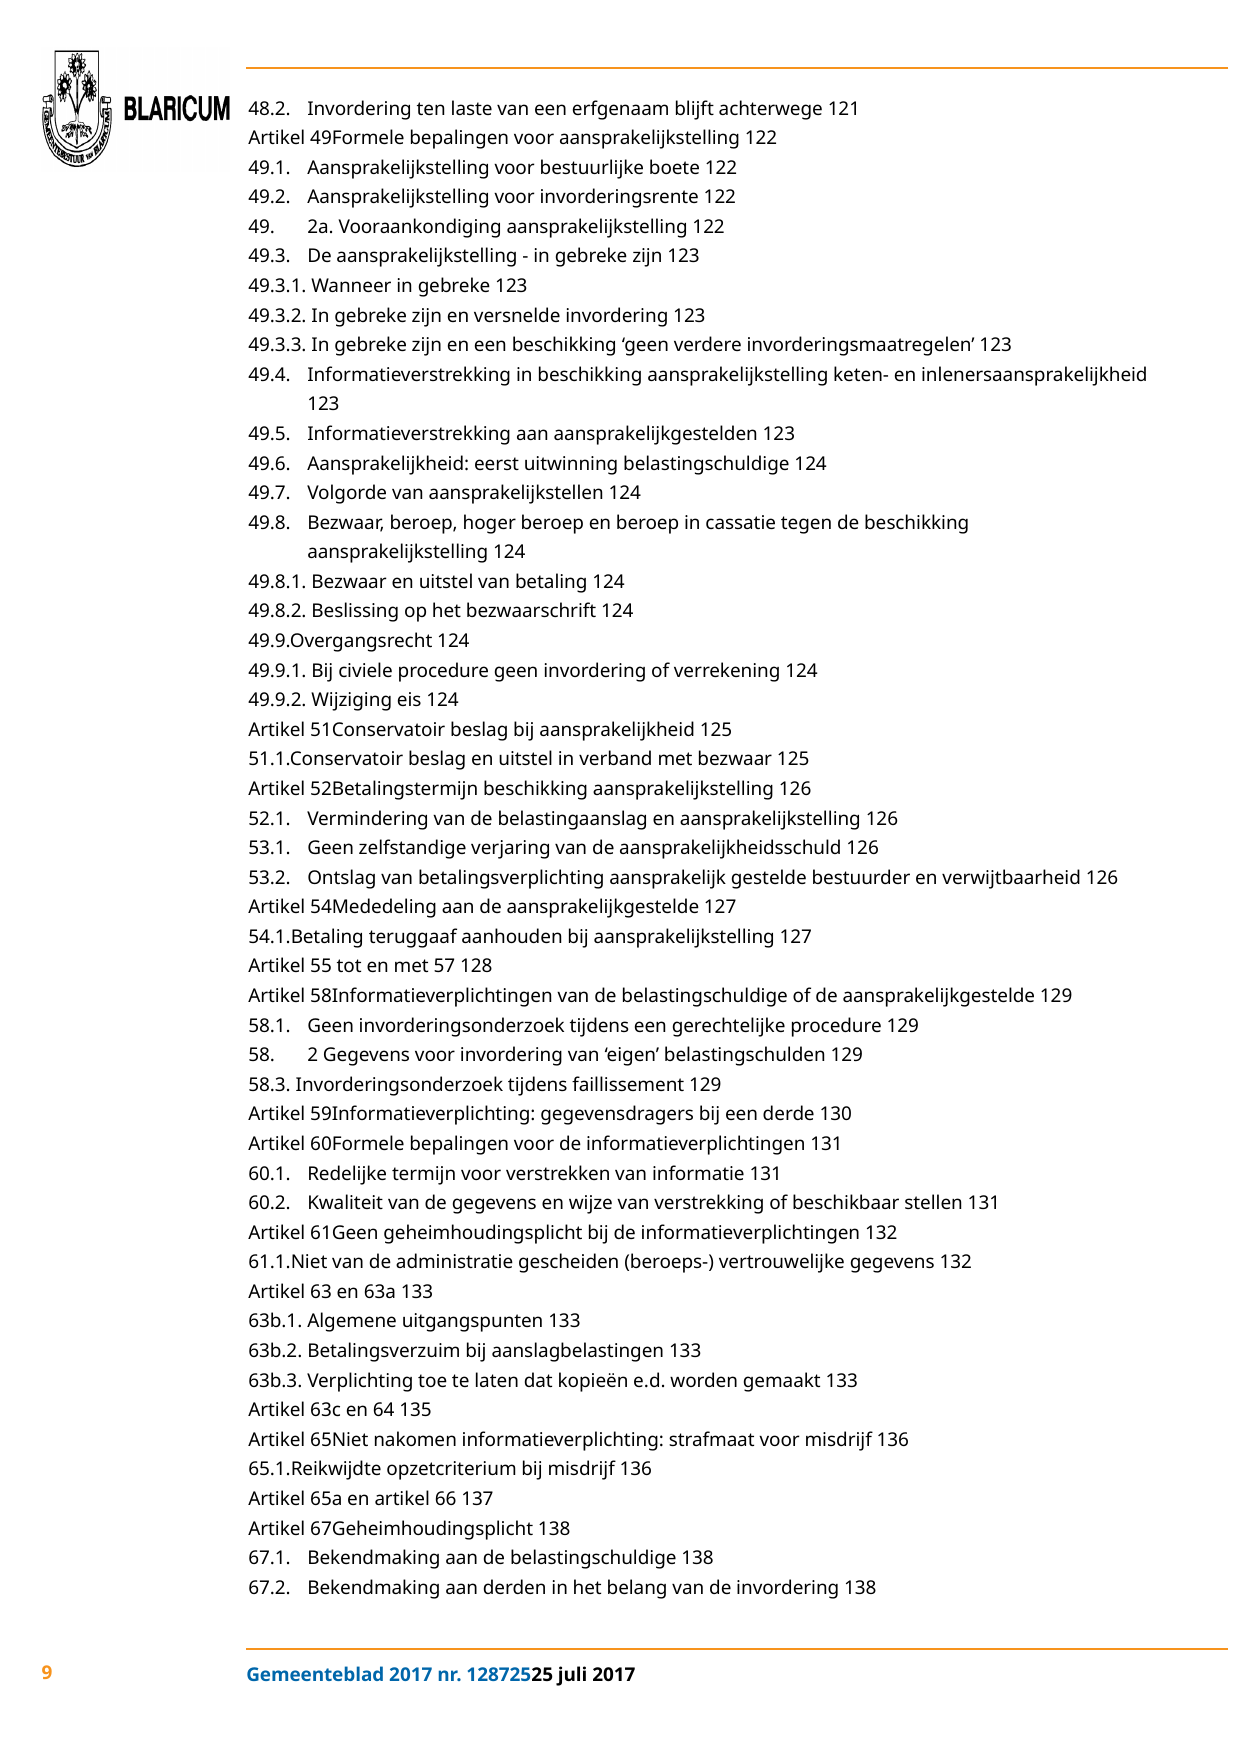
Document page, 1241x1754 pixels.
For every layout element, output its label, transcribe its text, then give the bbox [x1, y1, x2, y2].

list Bekendmaking aan derden in het belang van de invordering 138 [248, 1574, 1152, 1600]
text 61.1.Niet van de administratie gescheiden (beroeps-) vertrouwelijke gegevens 132 [248, 1248, 1152, 1274]
list Informatieverstrekking in beschikking aansprakelijkstelling keten- en inlenersaansprakelijkheid 123 [248, 361, 1152, 416]
text 49.8.1. Bezwaar en uitstel van betaling 124 [248, 568, 1152, 594]
text 49.3.1. Wanneer in gebreke 123 [248, 272, 1152, 298]
list Invordering ten laste van een erfgenaam blijft achterwege 121 [248, 95, 1152, 121]
text 63b.2. Betalingsverzuim bij aanslagbelastingen 133 [248, 1337, 1152, 1363]
text 65.1.Reikwijdte opzetcriterium bij misdrijf 136 [248, 1456, 1152, 1481]
text Artikel 67Geheimhoudingsplicht 138 [248, 1515, 1152, 1541]
list Redelijke termijn voor verstrekken van informatie 131 [248, 1160, 1152, 1186]
list Bezwaar, beroep, hoger beroep en beroep in cassatie tegen de beschikking aansprakelijkstelling 124 [248, 509, 1152, 564]
text Artikel 61Geen geheimhoudingsplicht bij de informatieverplichtingen 132 [248, 1219, 1152, 1245]
text Artikel 63 en 63a 133 [248, 1278, 1152, 1304]
text 49.9.Overgangsrecht 124 [248, 627, 1152, 653]
list Vermindering van de belastingaanslag en aansprakelijkstelling 126 [248, 805, 1152, 831]
text Artikel 58Informatieverplichtingen van de belastingschuldige of de aansprakelijkgestelde 129 [248, 982, 1152, 1008]
text Artikel 65a en artikel 66 137 [248, 1485, 1152, 1511]
text 63b.3. Verplichting toe te laten dat kopieën e.d. worden gemaakt 133 [248, 1367, 1152, 1393]
text Artikel 55 tot en met 57 128 [248, 953, 1152, 978]
list Ontslag van betalingsverplichting aansprakelijk gestelde bestuurder en verwijtbaarheid 126 [248, 864, 1152, 890]
text Artikel 59Informatieverplichting: gegevensdragers bij een derde 130 [248, 1101, 1152, 1126]
text Artikel 49Formele bepalingen voor aansprakelijkstelling 122 [248, 124, 1152, 150]
text Artikel 63c en 64 135 [248, 1396, 1152, 1422]
text 58.3. Invorderingsonderzoek tijdens faillissement 129 [248, 1071, 1152, 1097]
list Geen zelfstandige verjaring van de aansprakelijkheidsschuld 126 [248, 834, 1152, 860]
list Aansprakelijkstelling voor bestuurlijke boete 122 [248, 154, 1152, 180]
text Artikel 65Niet nakomen informatieverplichting: strafmaat voor misdrijf 136 [248, 1426, 1152, 1452]
list Geen invorderingsonderzoek tijdens een gerechtelijke procedure 129 [248, 1012, 1152, 1038]
text Artikel 54Mededeling aan de aansprakelijkgestelde 127 [248, 893, 1152, 919]
text 54.1.Betaling teruggaaf aanhouden bij aansprakelijkstelling 127 [248, 923, 1152, 949]
text 49.8.2. Beslissing op het bezwaarschrift 124 [248, 598, 1152, 623]
list Kwaliteit van de gegevens en wijze van verstrekking of beschikbaar stellen 131 [248, 1189, 1152, 1215]
picture [41, 47, 231, 172]
text 49.3.2. In gebreke zijn en versnelde invordering 123 [248, 302, 1152, 328]
list 2a. Vooraankondiging aansprakelijkstelling 122 [248, 213, 1152, 239]
text Artikel 52Betalingstermijn beschikking aansprakelijkstelling 126 [248, 775, 1152, 801]
list 2 Gegevens voor invordering van ‘eigen’ belastingschulden 129 [248, 1041, 1152, 1067]
list Aansprakelijkstelling voor invorderingsrente 122 [248, 183, 1152, 209]
list Informatieverstrekking aan aansprakelijkgestelden 123 [248, 420, 1152, 446]
text Artikel 60Formele bepalingen voor de informatieverplichtingen 131 [248, 1130, 1152, 1156]
list Aansprakelijkheid: eerst uitwinning belastingschuldige 124 [248, 450, 1152, 476]
text 49.9.2. Wijziging eis 124 [248, 686, 1152, 712]
text Artikel 51Conservatoir beslag bij aansprakelijkheid 125 [248, 716, 1152, 742]
list Volgorde van aansprakelijkstellen 124 [248, 479, 1152, 505]
list De aansprakelijkstelling - in gebreke zijn 123 [248, 243, 1152, 268]
text 49.3.3. In gebreke zijn en een beschikking ‘geen verdere invorderingsmaatregelen’ 123 [248, 331, 1152, 357]
list Bekendmaking aan de belastingschuldige 138 [248, 1544, 1152, 1570]
text 51.1.Conservatoir beslag en uitstel in verband met bezwaar 125 [248, 746, 1152, 771]
text 63b.1. Algemene uitgangspunten 133 [248, 1308, 1152, 1333]
text 49.9.1. Bij civiele procedure geen invordering of verrekening 124 [248, 657, 1152, 683]
